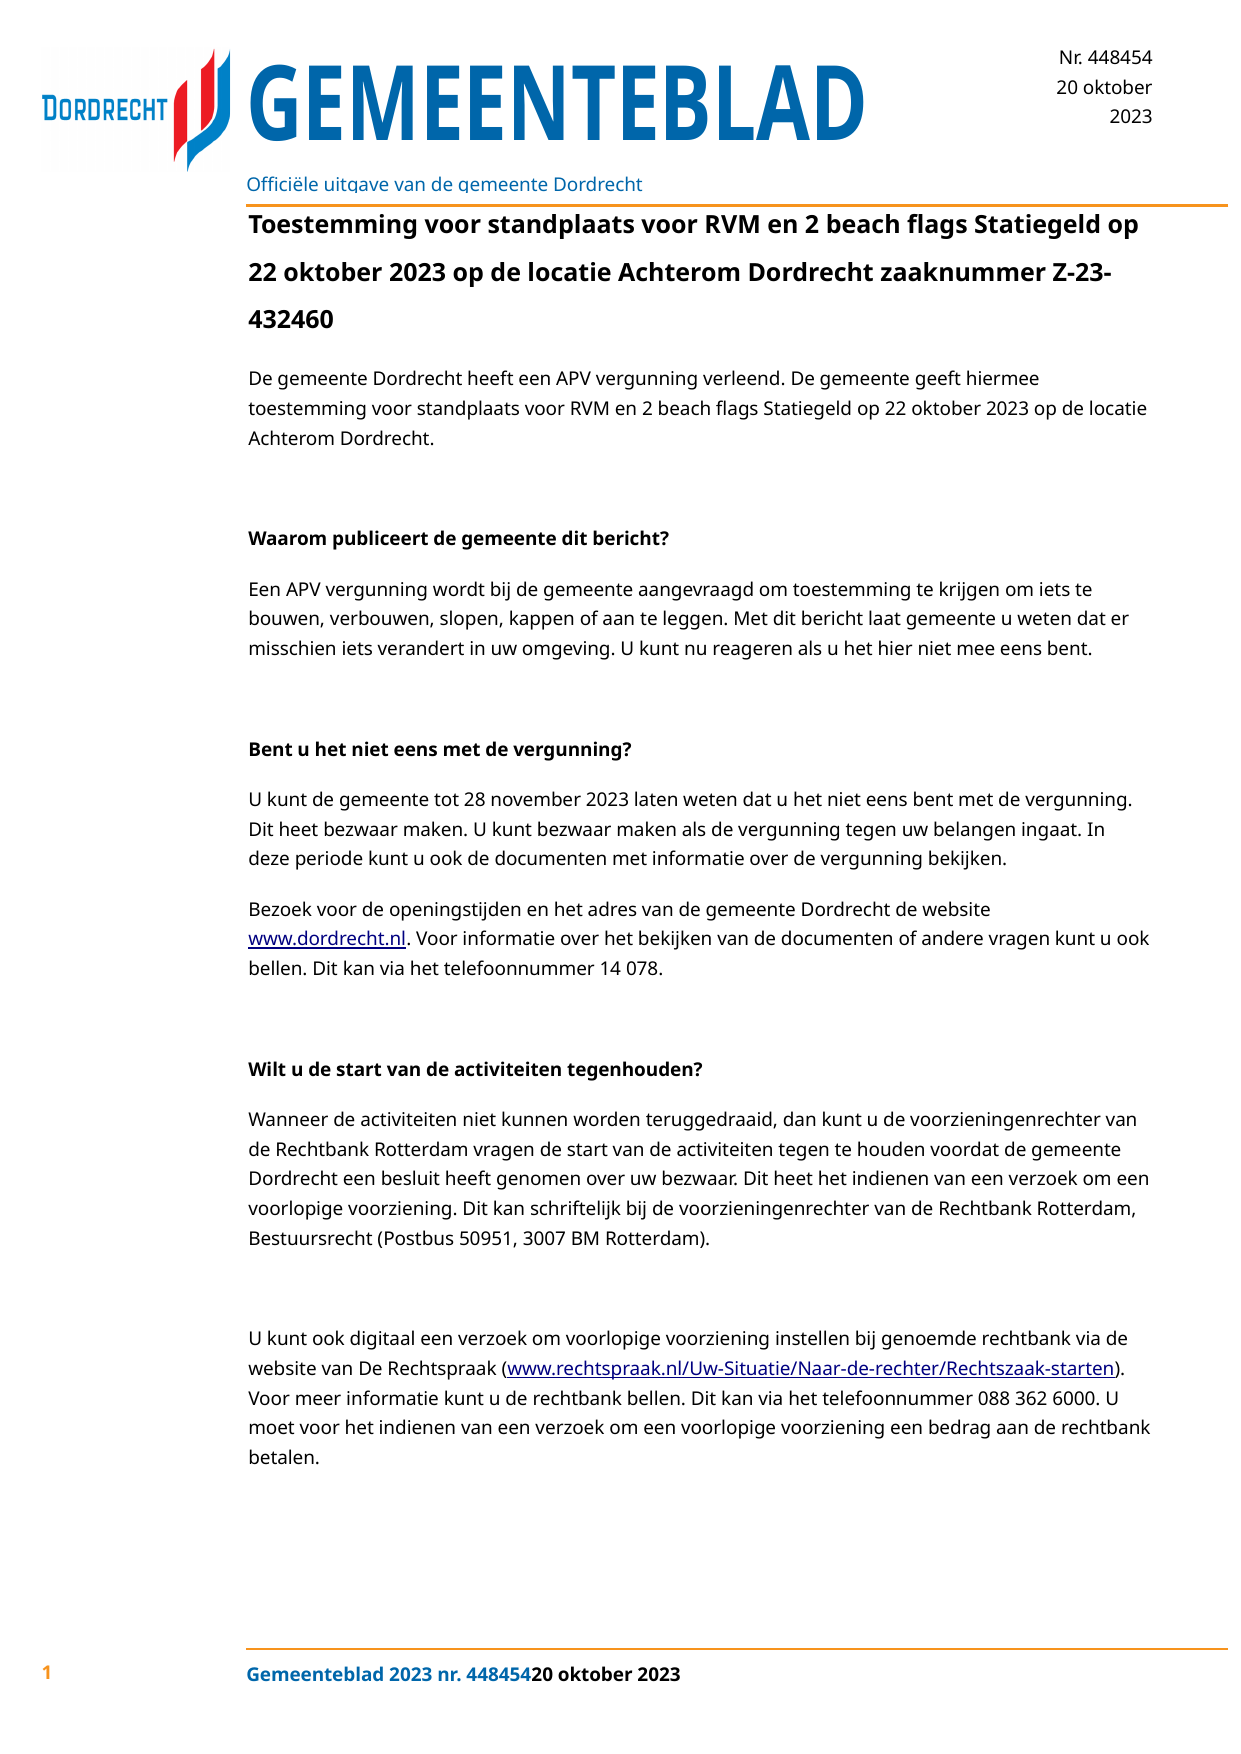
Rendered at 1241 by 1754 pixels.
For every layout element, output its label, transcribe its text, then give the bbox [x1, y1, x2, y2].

text Waarom publiceert de gemeente dit bericht? [248, 526, 1152, 551]
text Bezoek voor de openingstijden en het adres van de gemeente Dordrecht de website www.dordrecht.nl. Voor informatie over het bekijken van de documenten of andere vragen kunt u ook bellen. Dit kan via het telefoonnummer 14 078. [248, 896, 1152, 981]
text U kunt de gemeente tot 28 november 2023 laten weten dat u het niet eens bent met de vergunning. Dit heet bezwaar maken. U kunt bezwaar maken als de vergunning tegen uw belangen ingaat. In deze periode kunt u ook de documenten met informatie over de vergunning bekijken. [248, 786, 1152, 871]
text Wilt u de start van de activiteiten tegenhouden? [248, 1056, 1152, 1082]
text Een APV vergunning wordt bij de gemeente aangevraagd om toestemming te krijgen om iets te bouwen, verbouwen, slopen, kappen of aan te leggen. Met dit bericht laat gemeente u weten dat er misschien iets verandert in uw omgeving. U kunt nu reageren als u het hier niet mee eens bent. [248, 576, 1152, 661]
text Toestemming voor standplaats voor RVM en 2 beach flags Statiegeld op 22 oktober 2023 op de locatie Achterom Dordrecht zaaknummer Z-23-432460 [248, 207, 1152, 336]
text Bent u het niet eens met de vergunning? [248, 736, 1152, 762]
text De gemeente Dordrecht heeft een APV vergunning verleend. De gemeente geeft hiermee toestemming voor standplaats voor RVM en 2 beach flags Statiegeld op 22 oktober 2023 op de locatie Achterom Dordrecht. [248, 366, 1152, 450]
picture [41, 47, 231, 172]
text U kunt ook digitaal een verzoek om voorlopige voorziening instellen bij genoemde rechtbank via de website van De Rechtspraak (www.rechtspraak.nl/Uw-Situatie/Naar-de-rechter/Rechtszaak-starten). Voor meer informatie kunt u de rechtbank bellen. Dit kan via het telefoonnummer 088 362 6000. U moet voor het indienen van een verzoek om een voorlopige voorziening een bedrag aan de rechtbank betalen. [248, 1326, 1152, 1469]
text Wanneer de activiteiten niet kunnen worden teruggedraaid, dan kunt u de voorzieningenrechter van de Rechtbank Rotterdam vragen de start van de activiteiten tegen te houden voordat de gemeente Dordrecht een besluit heeft genomen over uw bezwaar. Dit heet het indienen van een verzoek om een voorlopige voorziening. Dit kan schriftelijk bij de voorzieningenrechter van de Rechtbank Rotterdam, Bestuursrecht (Postbus 50951, 3007 BM Rotterdam). [248, 1106, 1152, 1250]
